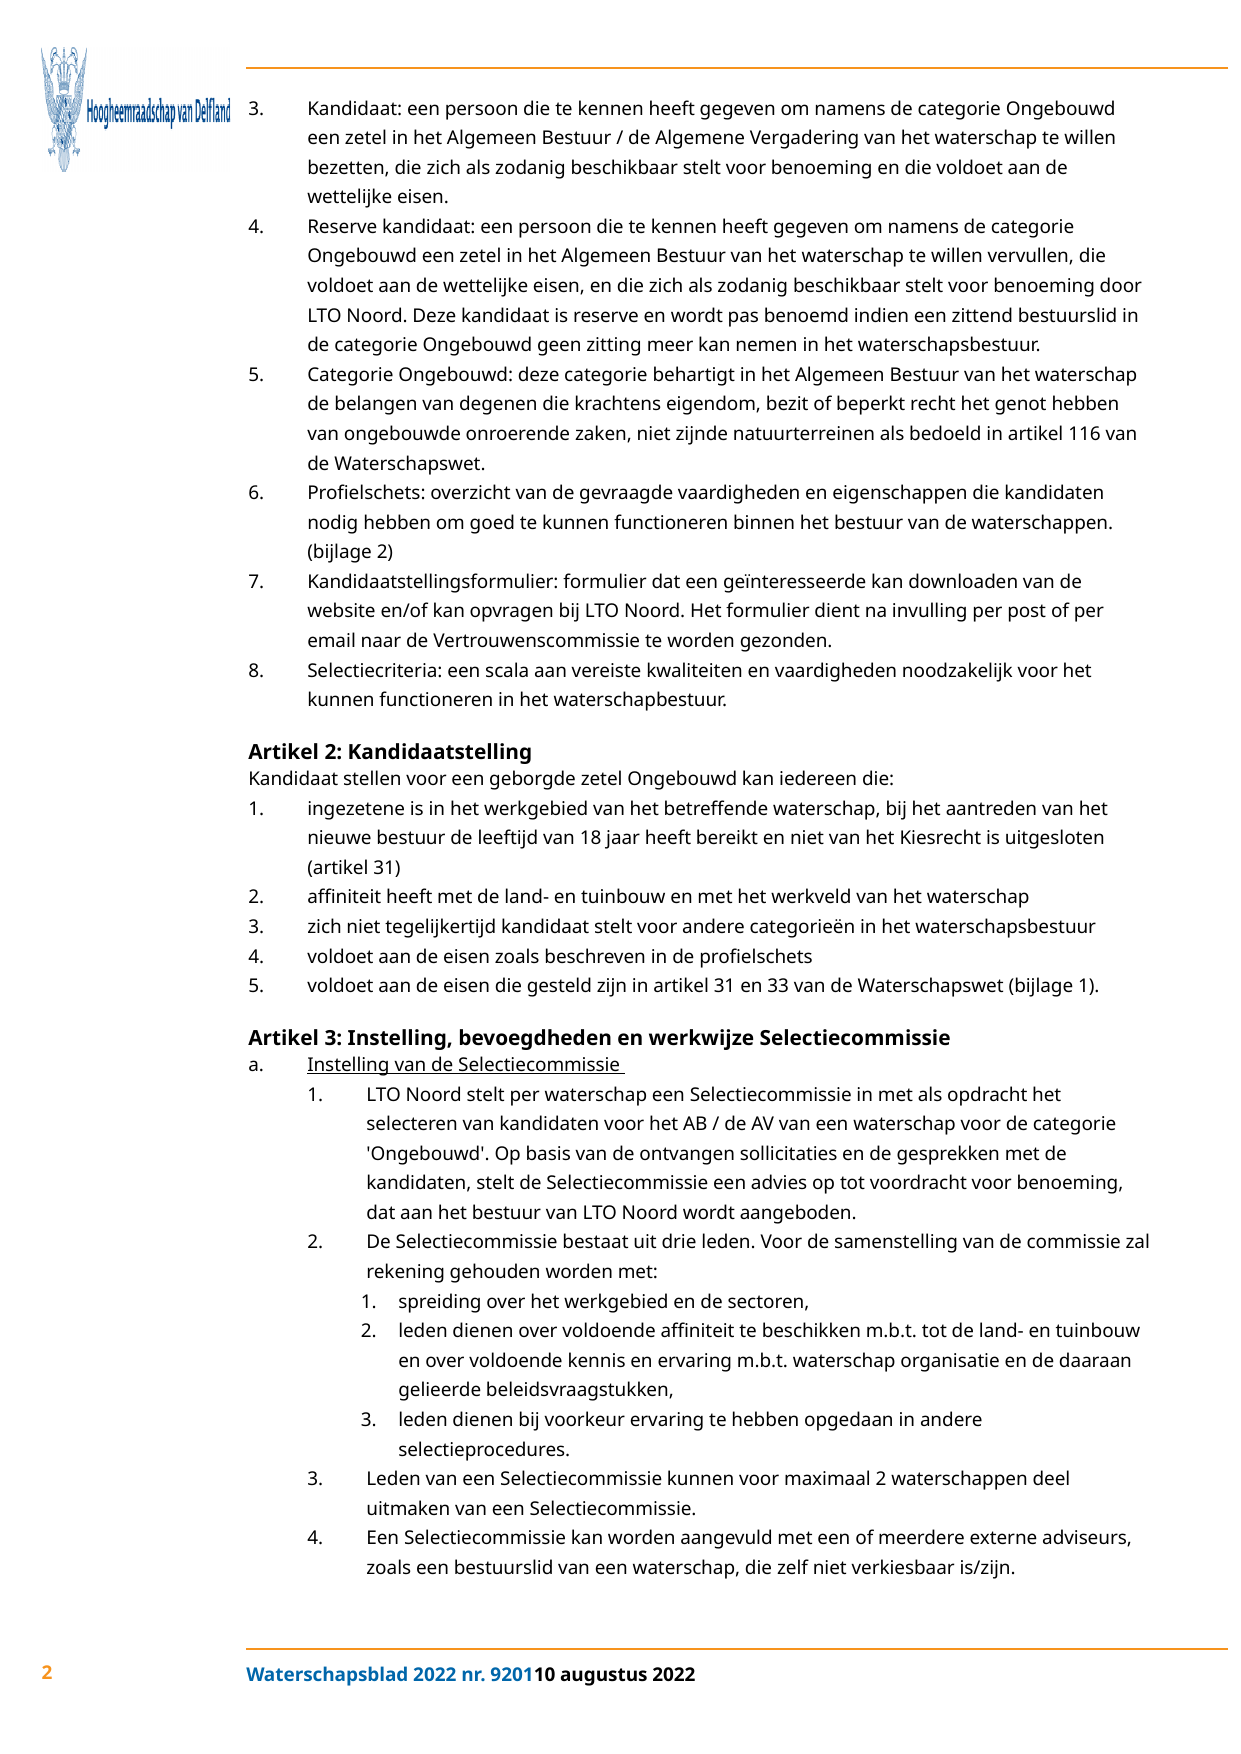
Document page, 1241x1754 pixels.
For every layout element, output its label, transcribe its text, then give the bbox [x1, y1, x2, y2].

list Leden van een Selectiecommissie kunnen voor maximaal 2 waterschappen deel uitmaken van een Selectiecommissie. [307, 1465, 1152, 1521]
text Artikel 3: Instelling, bevoegdheden en werkwijze Selectiecommissie [248, 1023, 1152, 1051]
text Kandidaat stellen voor een geborgde zetel Ongebouwd kan iedereen die: [248, 765, 1152, 791]
list leden dienen over voldoende affiniteit te beschikken m.b.t. tot de land- en tuinbouw en over voldoende kennis en ervaring m.b.t. waterschap organisatie en de daaraan gelieerde beleidsvraagstukken, [361, 1317, 1152, 1402]
list Kandidaatstellingsformulier: formulier dat een geïnteresseerde kan downloaden van de website en/of kan opvragen bij LTO Noord. Het formulier dient na invulling per post of per email naar de Vertrouwenscommissie te worden gezonden. [248, 568, 1152, 653]
list zich niet tegelijkertijd kandidaat stelt voor andere categorieën in het waterschapsbestuur [248, 913, 1152, 939]
list De Selectiecommissie bestaat uit drie leden. Voor de samenstelling van de commissie zal rekening gehouden worden met: [307, 1229, 1152, 1284]
picture [41, 47, 231, 172]
list voldoet aan de eisen zoals beschreven in de profielschets [248, 943, 1152, 968]
text Artikel 2: Kandidaatstelling [248, 737, 1152, 765]
list LTO Noord stelt per waterschap een Selectiecommissie in met als opdracht het selecteren van kandidaten voor het AB / de AV van een waterschap voor de categorie 'Ongebouwd'. Op basis van de ontvangen sollicitaties en de gesprekken met de kandidaten, stelt de Selectiecommissie een advies op tot voordracht voor benoeming, dat aan het bestuur van LTO Noord wordt aangeboden. [307, 1081, 1152, 1225]
list voldoet aan de eisen die gesteld zijn in artikel 31 en 33 van de Waterschapswet (bijlage 1). [248, 972, 1152, 998]
list leden dienen bij voorkeur ervaring te hebben opgedaan in andere selectieprocedures. [361, 1406, 1152, 1462]
list Instelling van de Selectiecommissie [248, 1051, 1152, 1077]
list Reserve kandidaat: een persoon die te kennen heeft gegeven om namens de categorie Ongebouwd een zetel in het Algemeen Bestuur van het waterschap te willen vervullen, die voldoet aan de wettelijke eisen, en die zich als zodanig beschikbaar stelt voor benoeming door LTO Noord. Deze kandidaat is reserve en wordt pas benoemd indien een zittend bestuurslid in de categorie Ongebouwd geen zitting meer kan nemen in het waterschapsbestuur. [248, 213, 1152, 357]
list Selectiecriteria: een scala aan vereiste kwaliteiten en vaardigheden noodzakelijk voor het kunnen functioneren in het waterschapbestuur. [248, 657, 1152, 712]
list Kandidaat: een persoon die te kennen heeft gegeven om namens de categorie Ongebouwd een zetel in het Algemeen Bestuur / de Algemene Vergadering van het waterschap te willen bezetten, die zich als zodanig beschikbaar stelt voor benoeming en die voldoet aan de wettelijke eisen. [248, 95, 1152, 209]
list ingezetene is in het werkgebied van het betreffende waterschap, bij het aantreden van het nieuwe bestuur de leeftijd van 18 jaar heeft bereikt en niet van het Kiesrecht is uitgesloten (artikel 31) [248, 795, 1152, 880]
list Een Selectiecommissie kan worden aangevuld met een of meerdere externe adviseurs, zoals een bestuurslid van een waterschap, die zelf niet verkiesbaar is/zijn. [307, 1524, 1152, 1580]
list Profielschets: overzicht van de gevraagde vaardigheden en eigenschappen die kandidaten nodig hebben om goed te kunnen functioneren binnen het bestuur van de waterschappen. (bijlage 2) [248, 479, 1152, 564]
list affiniteit heeft met de land- en tuinbouw en met het werkveld van het waterschap [248, 884, 1152, 909]
list spreiding over het werkgebied en de sectoren, [361, 1288, 1152, 1314]
list Categorie Ongebouwd: deze categorie behartigt in het Algemeen Bestuur van het waterschap de belangen van degenen die krachtens eigendom, bezit of beperkt recht het genot hebben van ongebouwde onroerende zaken, niet zijnde natuurterreinen als bedoeld in artikel 116 van de Waterschapswet. [248, 361, 1152, 476]
